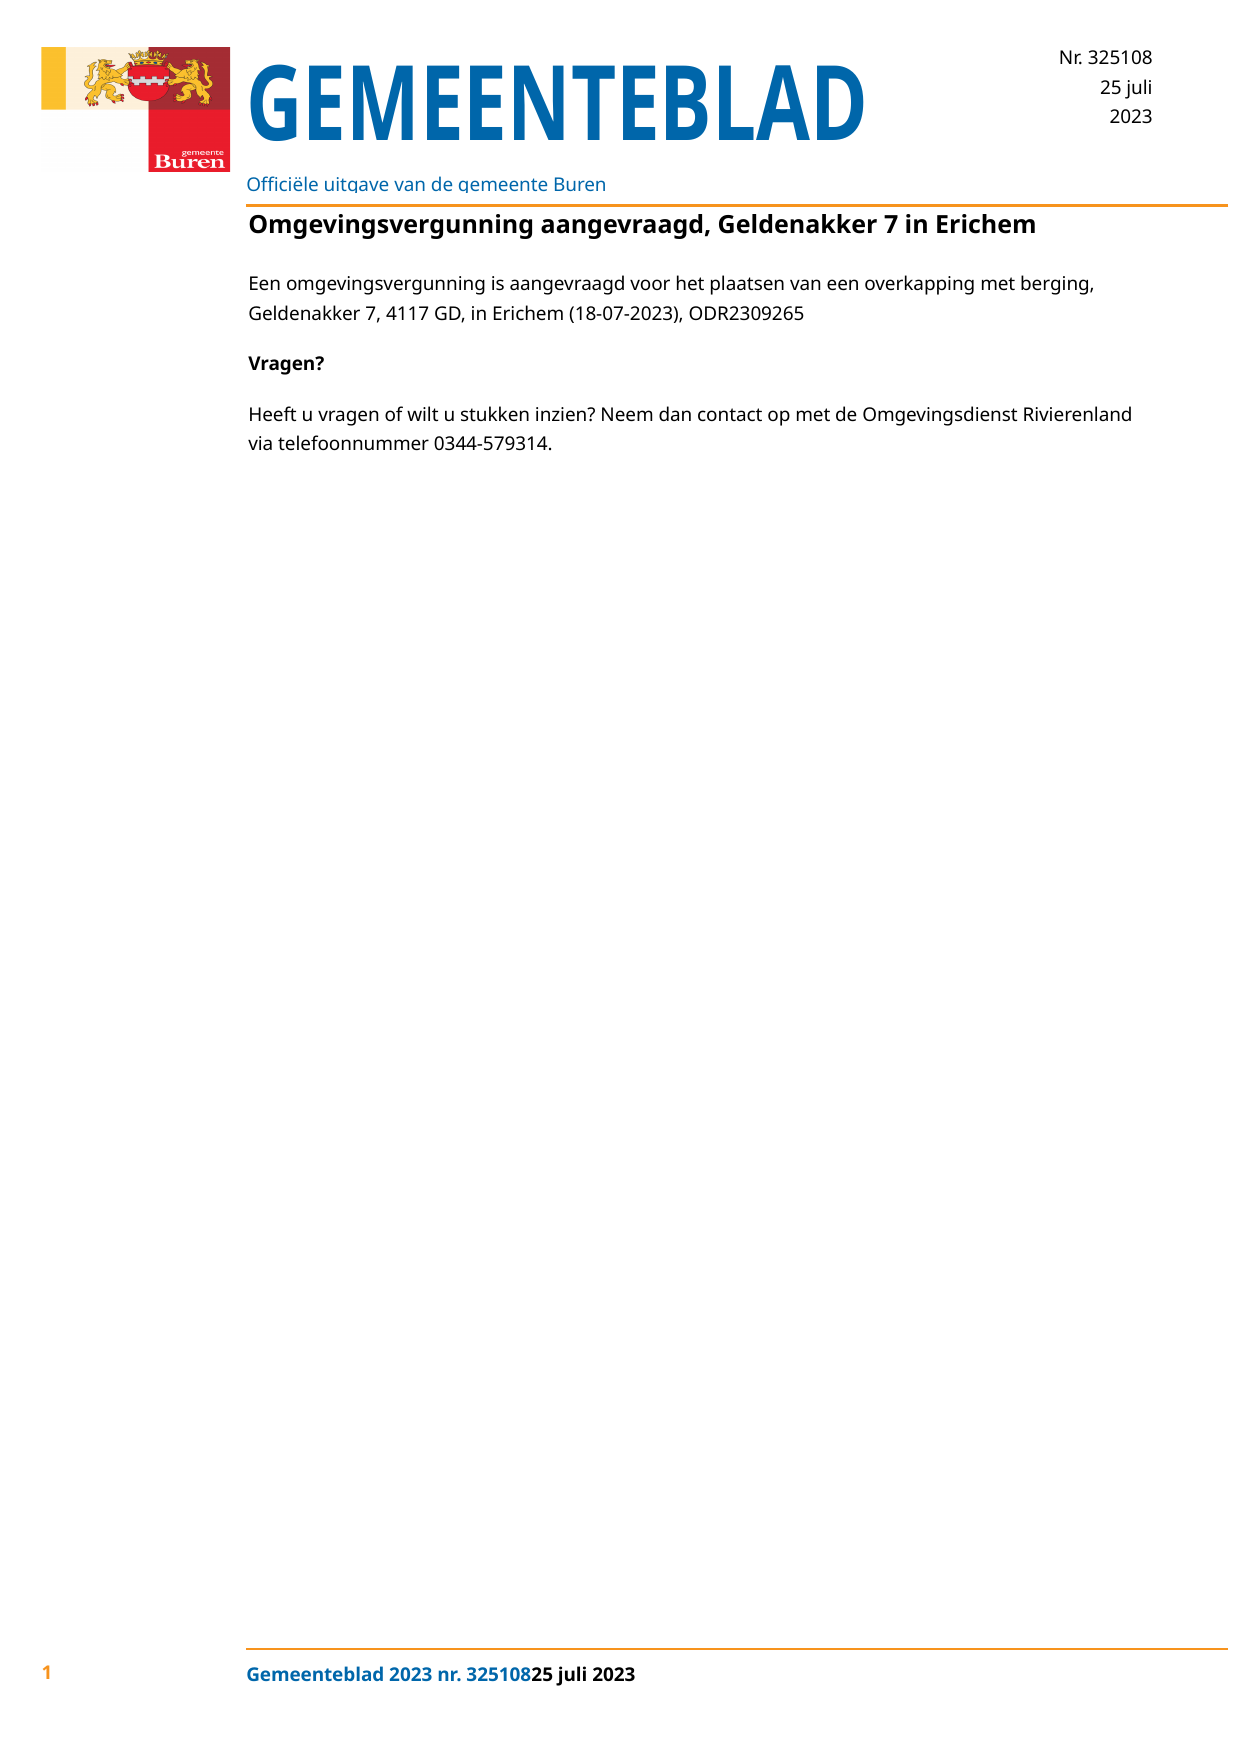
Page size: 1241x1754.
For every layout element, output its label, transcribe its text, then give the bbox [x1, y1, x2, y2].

text Een omgevingsvergunning is aangevraagd voor het plaatsen van een overkapping met berging, Geldenakker 7, 4117 GD, in Erichem (18-07-2023), ODR2309265 [248, 270, 1152, 326]
text Heeft u vragen of wilt u stukken inzien? Neem dan contact op met de Omgevingsdienst Rivierenland via telefoonnummer 0344-579314. [248, 401, 1152, 456]
text Omgevingsvergunning aangevraagd, Geldenakker 7 in Erichem [248, 207, 1152, 241]
picture [41, 47, 231, 172]
text Vragen? [248, 350, 1152, 376]
